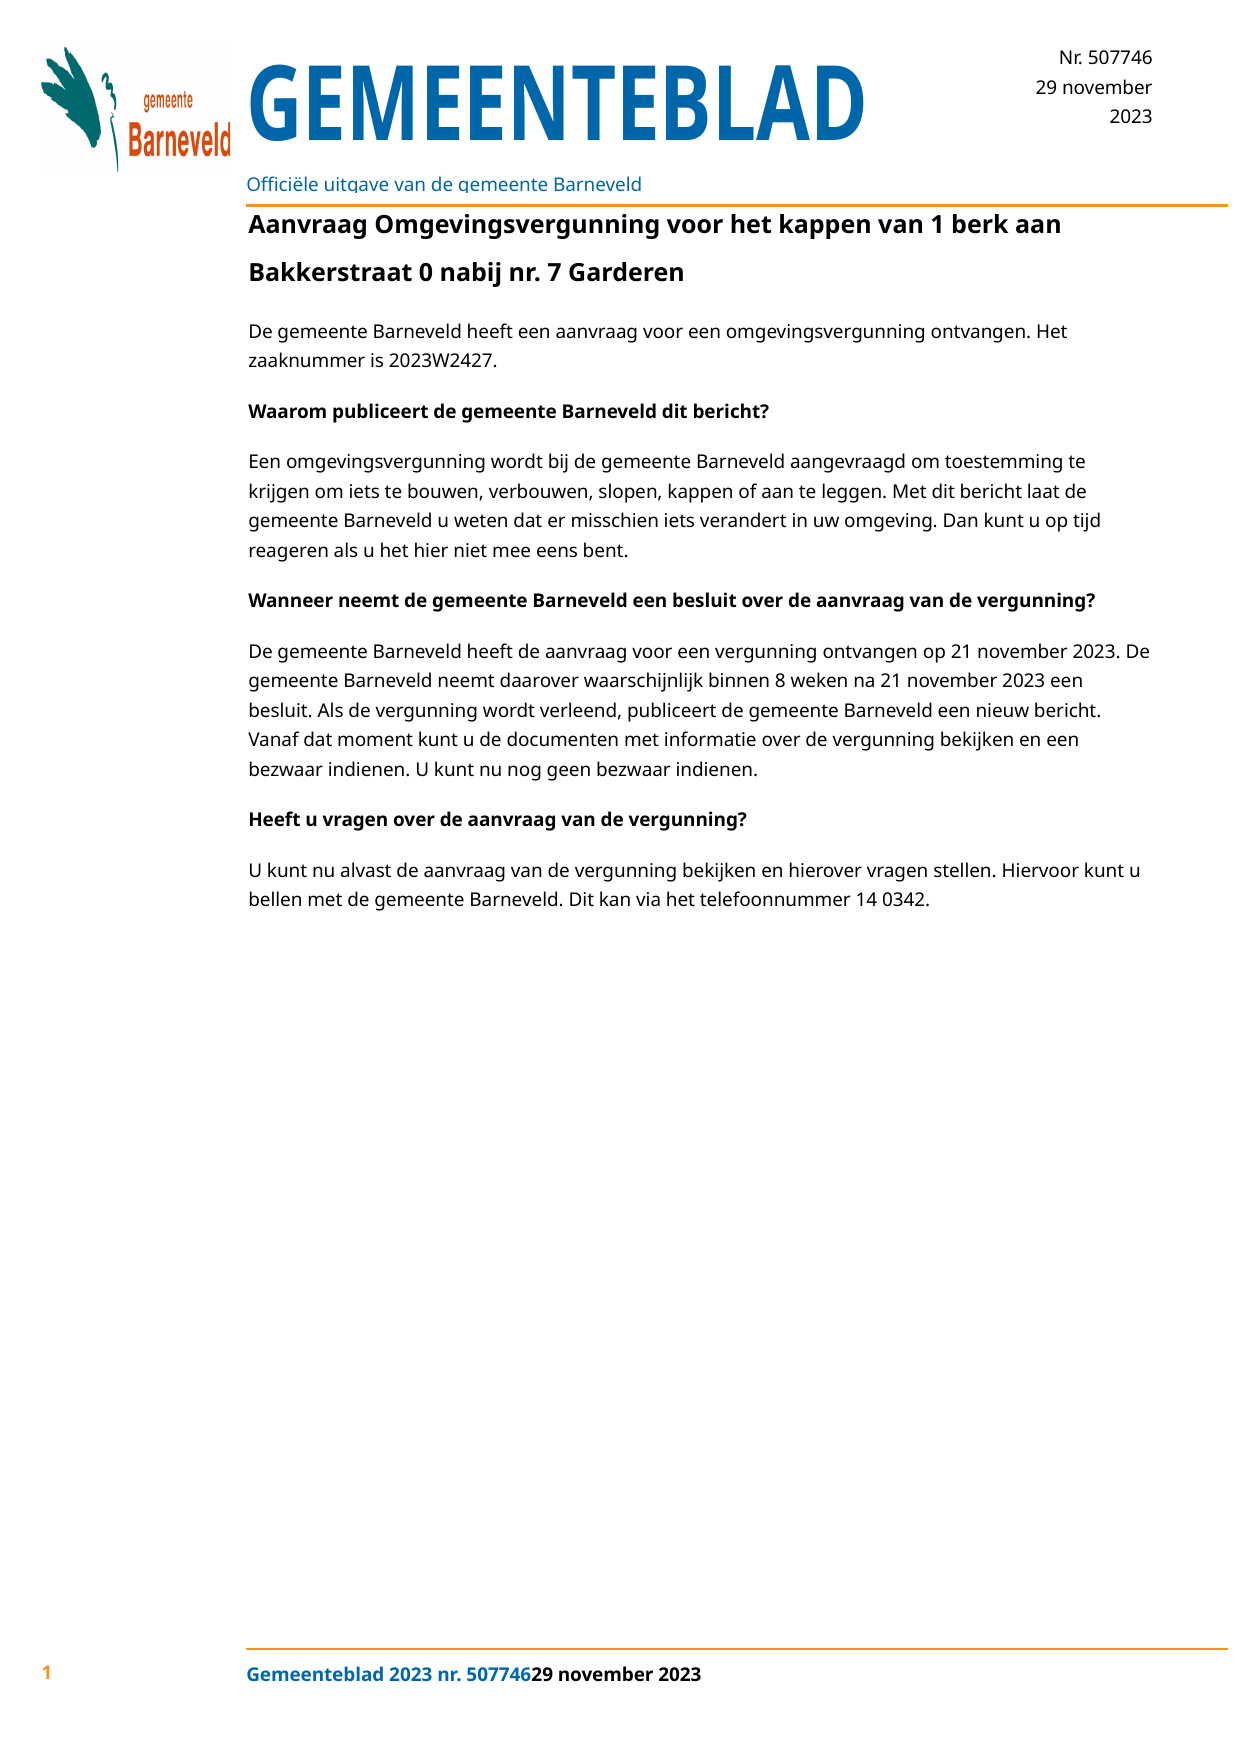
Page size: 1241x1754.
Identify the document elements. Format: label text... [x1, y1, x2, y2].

picture [41, 47, 231, 172]
text Waarom publiceert de gemeente Barneveld dit bericht? [248, 398, 1152, 424]
text Heeft u vragen over de aanvraag van de vergunning? [248, 807, 1152, 832]
text U kunt nu alvast de aanvraag van de vergunning bekijken en hierover vragen stellen. Hiervoor kunt u bellen met de gemeente Barneveld. Dit kan via het telefoonnummer 14 0342. [248, 857, 1152, 912]
text Aanvraag Omgevingsvergunning voor het kappen van 1 berk aan Bakkerstraat 0 nabij nr. 7 Garderen [248, 207, 1152, 288]
text De gemeente Barneveld heeft een aanvraag voor een omgevingsvergunning ontvangen. Het zaaknummer is 2023W2427. [248, 318, 1152, 373]
text Een omgevingsvergunning wordt bij de gemeente Barneveld aangevraagd om toestemming te krijgen om iets te bouwen, verbouwen, slopen, kappen of aan te leggen. Met dit bericht laat de gemeente Barneveld u weten dat er misschien iets verandert in uw omgeving. Dan kunt u op tijd reageren als u het hier niet mee eens bent. [248, 448, 1152, 563]
text De gemeente Barneveld heeft de aanvraag voor een vergunning ontvangen op 21 november 2023. De gemeente Barneveld neemt daarover waarschijnlijk binnen 8 weken na 21 november 2023 een besluit. Als de vergunning wordt verleend, publiceert de gemeente Barneveld een nieuw bericht. Vanaf dat moment kunt u de documenten met informatie over de vergunning bekijken en een bezwaar indienen. U kunt nu nog geen bezwaar indienen. [248, 638, 1152, 782]
text Wanneer neemt de gemeente Barneveld een besluit over de aanvraag van de vergunning? [248, 587, 1152, 613]
